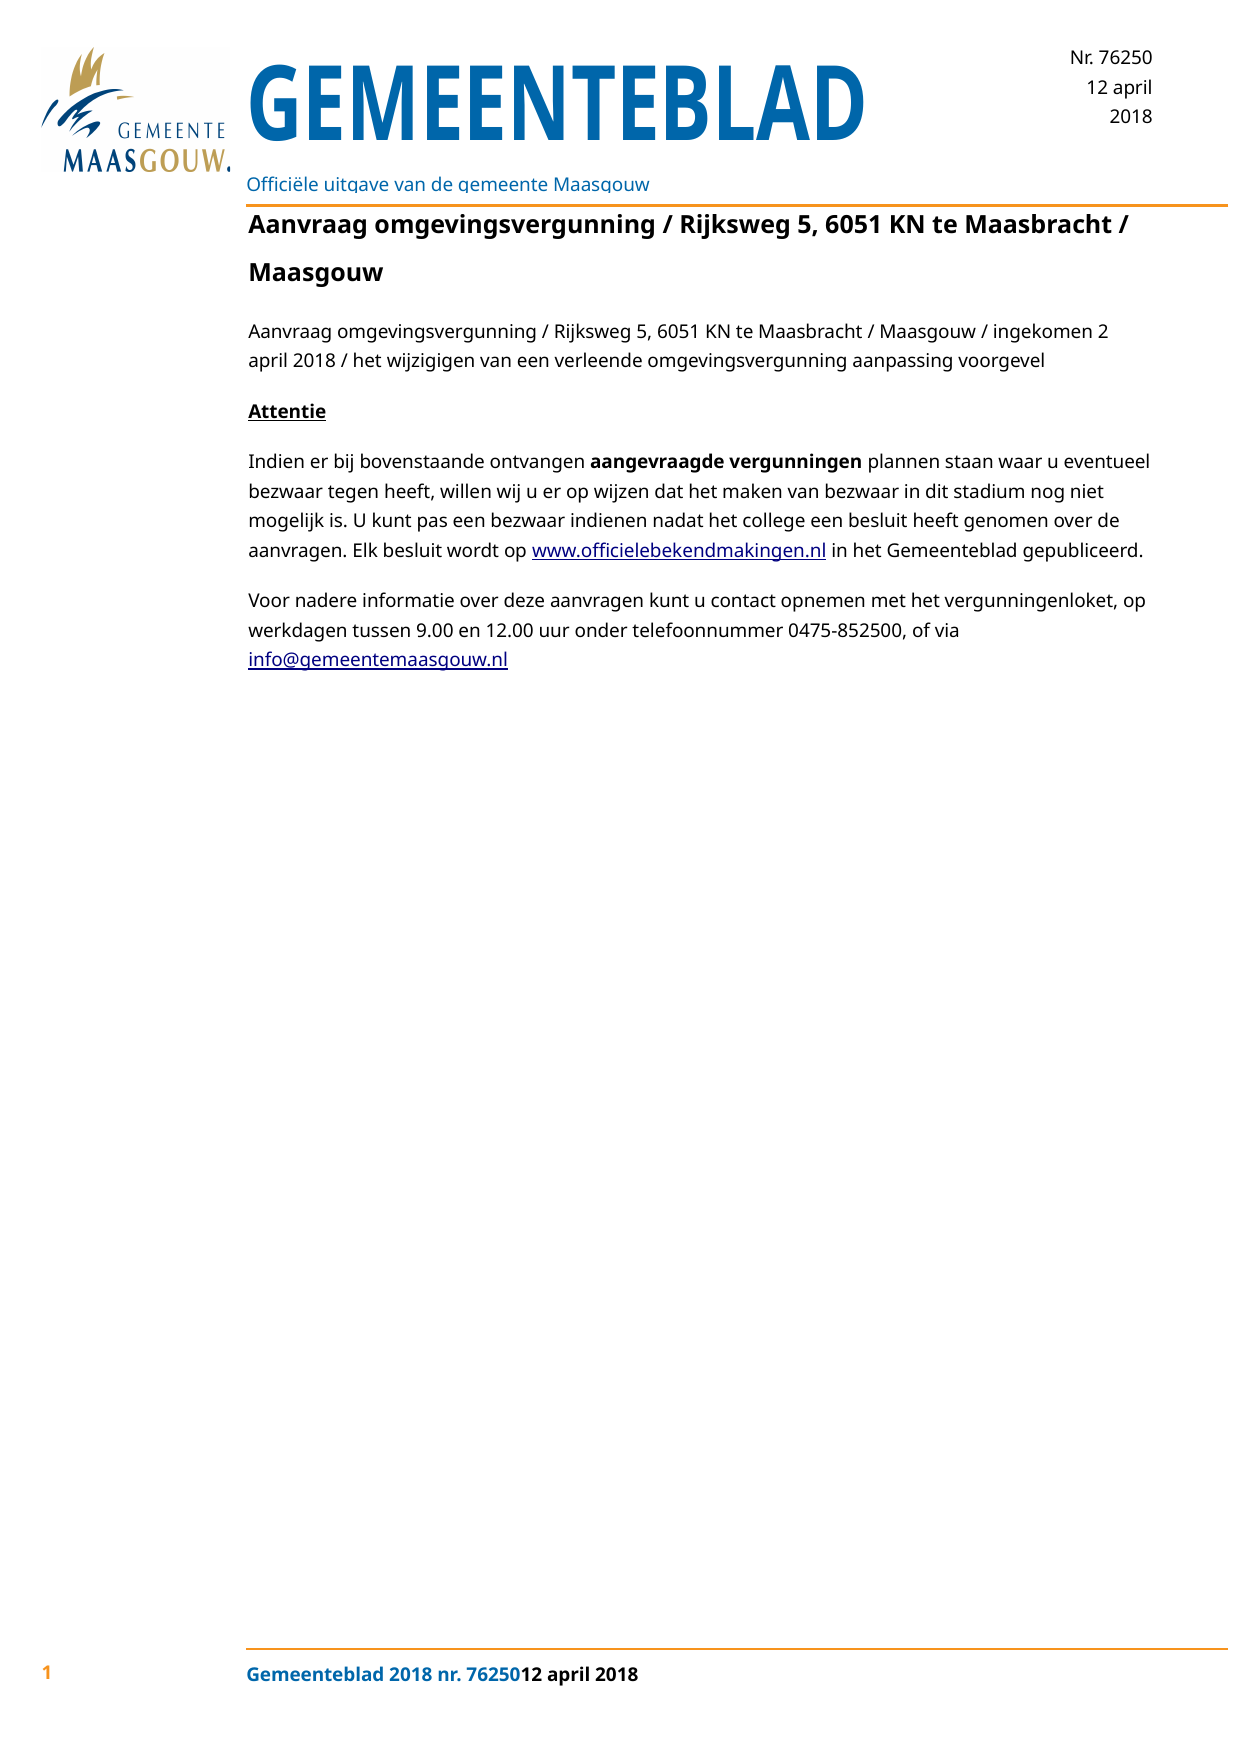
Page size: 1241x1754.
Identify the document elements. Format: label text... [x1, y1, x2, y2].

text Aanvraag omgevingsvergunning / Rijksweg 5, 6051 KN te Maasbracht / Maasgouw [248, 207, 1152, 288]
text Aanvraag omgevingsvergunning / Rijksweg 5, 6051 KN te Maasbracht / Maasgouw / ingekomen 2 april 2018 / het wijzigigen van een verleende omgevingsvergunning aanpassing voorgevel [248, 318, 1152, 373]
picture [41, 47, 231, 172]
text Indien er bij bovenstaande ontvangen aangevraagde vergunningen plannen staan waar u eventueel bezwaar tegen heeft, willen wij u er op wijzen dat het maken van bezwaar in dit stadium nog niet mogelijk is. U kunt pas een bezwaar indienen nadat het college een besluit heeft genomen over de aanvragen. Elk besluit wordt op www.officielebekendmakingen.nl in het Gemeenteblad gepubliceerd. [248, 448, 1152, 563]
text Voor nadere informatie over deze aanvragen kunt u contact opnemen met het vergunningenloket, op werkdagen tussen 9.00 en 12.00 uur onder telefoonnummer 0475-852500, of via info@gemeentemaasgouw.nl [248, 587, 1152, 672]
text Attentie [248, 398, 1152, 424]
